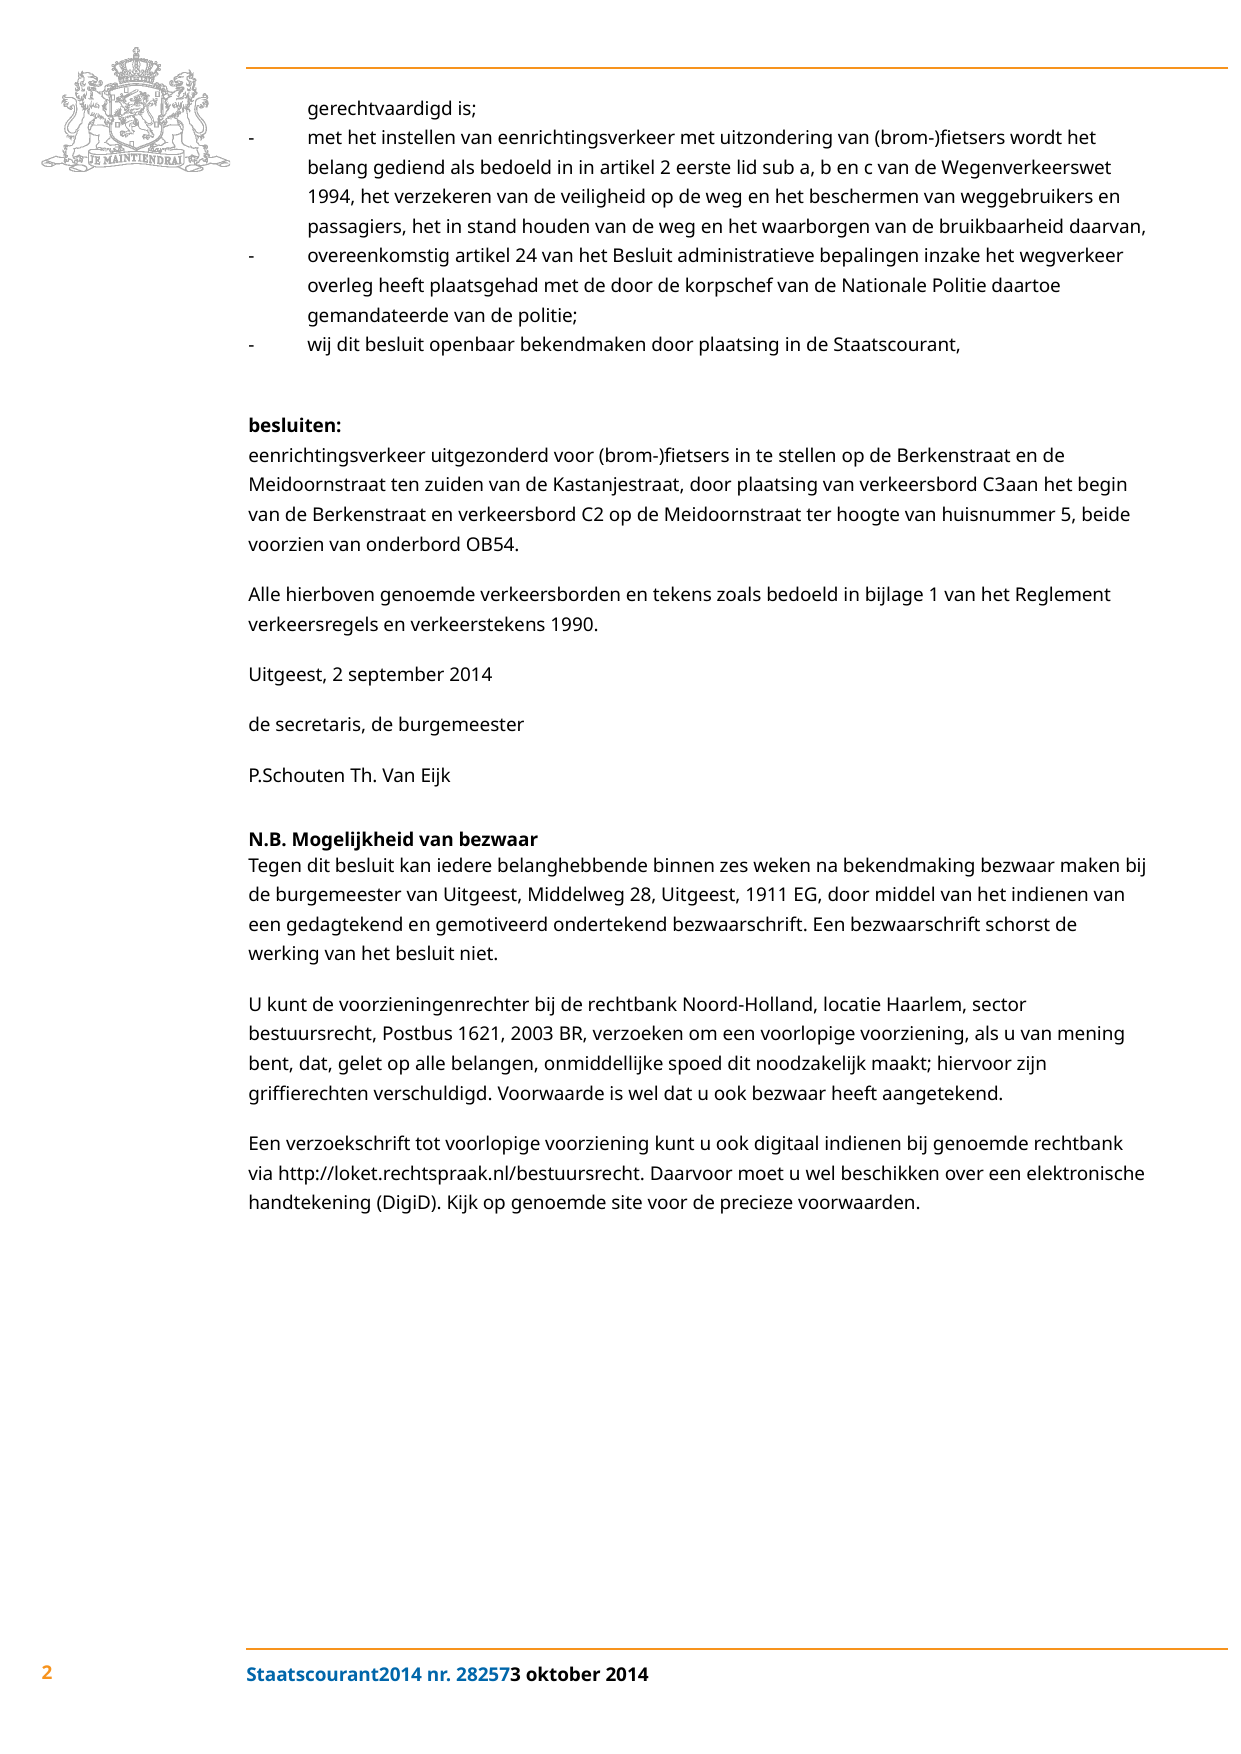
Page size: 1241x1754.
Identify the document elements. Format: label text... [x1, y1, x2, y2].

text Een verzoekschrift tot voorlopige voorziening kunt u ook digitaal indienen bij genoemde rechtbank via http://loket.rechtspraak.nl/bestuursrecht. Daarvoor moet u wel beschikken over een elektronische handtekening (DigiD). Kijk op genoemde site voor de precieze voorwaarden. [248, 1130, 1152, 1215]
text eenrichtingsverkeer uitgezonderd voor (brom-)fietsers in te stellen op de Berkenstraat en de Meidoornstraat ten zuiden van de Kastanjestraat, door plaatsing van verkeersbord C3aan het begin van de Berkenstraat en verkeersbord C2 op de Meidoornstraat ter hoogte van huisnummer 5, beide voorzien van onderbord OB54. [248, 442, 1152, 557]
list wij dit besluit openbaar bekendmaken door plaatsing in de Staatscourant, [248, 331, 1152, 357]
text Alle hierboven genoemde verkeersborden en tekens zoals bedoeld in bijlage 1 van het Reglement verkeersregels en verkeerstekens 1990. [248, 581, 1152, 637]
text P.Schouten Th. Van Eijk [248, 762, 1152, 788]
list overeenkomstig artikel 24 van het Besluit administratieve bepalingen inzake het wegverkeer overleg heeft plaatsgehad met de door de korpschef van de Nationale Politie daartoe gemandateerde van de politie; [248, 243, 1152, 328]
text besluiten: [248, 412, 1152, 438]
text Tegen dit besluit kan iedere belanghebbende binnen zes weken na bekendmaking bezwaar maken bij de burgemeester van Uitgeest, Middelweg 28, Uitgeest, 1911 EG, door middel van het indienen van een gedagtekend en gemotiveerd ondertekend bezwaarschrift. Een bezwaarschrift schorst de werking van het besluit niet. [248, 852, 1152, 966]
list met het instellen van eenrichtingsverkeer met uitzondering van (brom-)fietsers wordt het belang gediend als bedoeld in in artikel 2 eerste lid sub a, b en c van de Wegenverkeerswet 1994, het verzekeren van de veiligheid op de weg en het beschermen van weggebruikers en passagiers, het in stand houden van de weg en het waarborgen van de bruikbaarheid daarvan, [248, 124, 1152, 239]
text U kunt de voorzieningenrechter bij de rechtbank Noord-Holland, locatie Haarlem, sector bestuursrecht, Postbus 1621, 2003 BR, verzoeken om een voorlopige voorziening, als u van mening bent, dat, gelet op alle belangen, onmiddellijke spoed dit noodzakelijk maakt; hiervoor zijn griffierechten verschuldigd. Voorwaarde is wel dat u ook bezwaar heeft aangetekend. [248, 991, 1152, 1105]
text N.B. Mogelijkheid van bezwaar [248, 826, 1152, 852]
text Uitgeest, 2 september 2014 [248, 661, 1152, 687]
list gerechtvaardigd is; [248, 95, 1152, 121]
picture [41, 47, 231, 172]
text de secretaris, de burgemeester [248, 712, 1152, 737]
